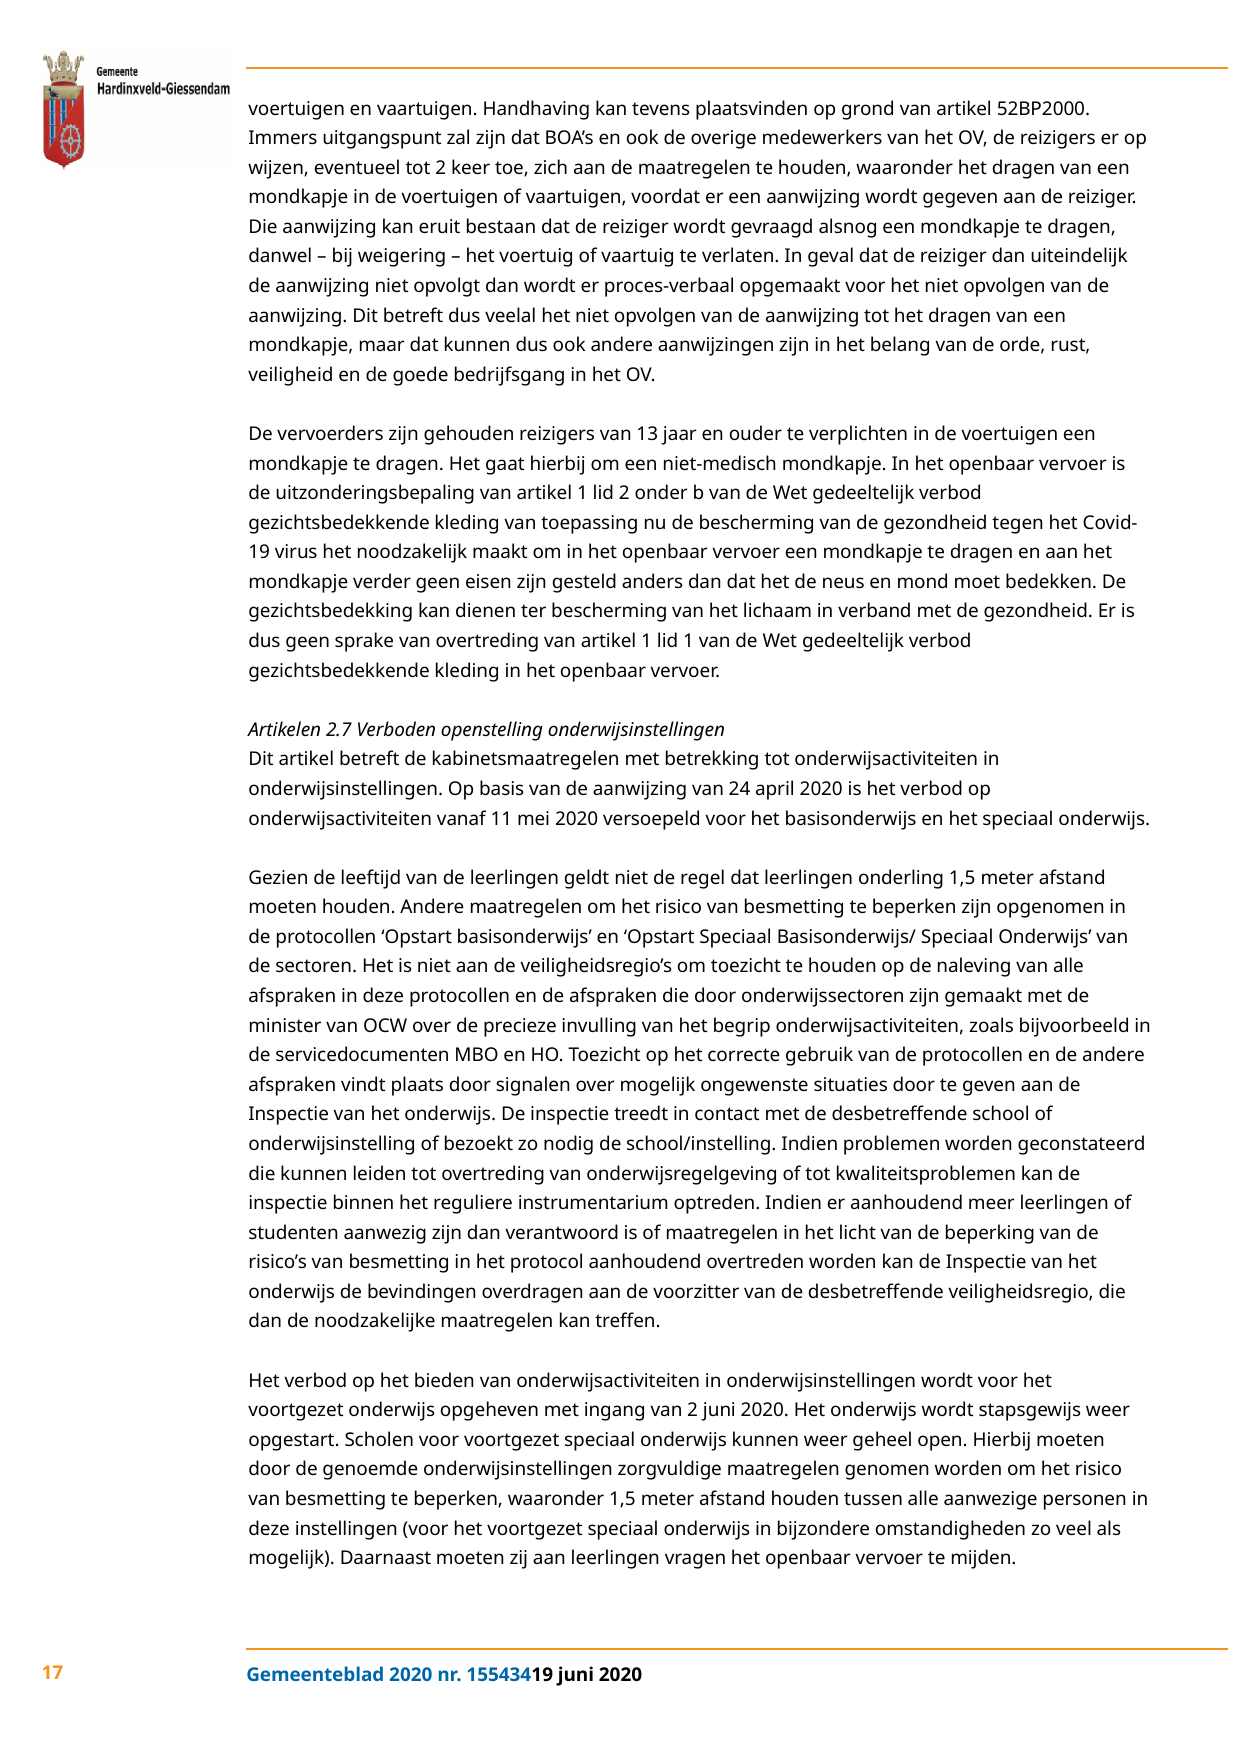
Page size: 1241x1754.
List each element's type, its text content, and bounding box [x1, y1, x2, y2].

text Gezien de leeftijd van de leerlingen geldt niet de regel dat leerlingen onderling 1,5 meter afstand moeten houden. Andere maatregelen om het risico van besmetting te beperken zijn opgenomen in de protocollen ‘Opstart basisonderwijs’ en ‘Opstart Speciaal Basisonderwijs/ Speciaal Onderwijs’ van de sectoren. Het is niet aan de veiligheidsregio’s om toezicht te houden op de naleving van alle afspraken in deze protocollen en de afspraken die door onderwijssectoren zijn gemaakt met de minister van OCW over de precieze invulling van het begrip onderwijsactiviteiten, zoals bijvoorbeeld in de servicedocumenten MBO en HO. Toezicht op het correcte gebruik van de protocollen en de andere afspraken vindt plaats door signalen over mogelijk ongewenste situaties door te geven aan de Inspectie van het onderwijs. De inspectie treedt in contact met de desbetreffende school of onderwijsinstelling of bezoekt zo nodig de school/instelling. Indien problemen worden geconstateerd die kunnen leiden tot overtreding van onderwijsregelgeving of tot kwaliteitsproblemen kan de inspectie binnen het reguliere instrumentarium optreden. Indien er aanhoudend meer leerlingen of studenten aanwezig zijn dan verantwoord is of maatregelen in het licht van de beperking van de risico’s van besmetting in het protocol aanhoudend overtreden worden kan de Inspectie van het onderwijs de bevindingen overdragen aan de voorzitter van de desbetreffende veiligheidsregio, die dan de noodzakelijke maatregelen kan treffen. [248, 864, 1152, 1333]
picture [41, 47, 231, 172]
text voertuigen en vaartuigen. Handhaving kan tevens plaatsvinden op grond van artikel 52BP2000. [248, 95, 1152, 121]
text Dit artikel betreft de kabinetsmaatregelen met betrekking tot onderwijsactiviteiten in onderwijsinstellingen. Op basis van de aanwijzing van 24 april 2020 is het verbod op onderwijsactiviteiten vanaf 11 mei 2020 versoepeld voor het basisonderwijs en het speciaal onderwijs. [248, 746, 1152, 831]
text De vervoerders zijn gehouden reizigers van 13 jaar en ouder te verplichten in de voertuigen een mondkapje te dragen. Het gaat hierbij om een niet-medisch mondkapje. In het openbaar vervoer is de uitzonderingsbepaling van artikel 1 lid 2 onder b van de Wet gedeeltelijk verbod gezichtsbedekkende kleding van toepassing nu de bescherming van de gezondheid tegen het Covid-19 virus het noodzakelijk maakt om in het openbaar vervoer een mondkapje te dragen en aan het mondkapje verder geen eisen zijn gesteld anders dan dat het de neus en mond moet bedekken. De gezichtsbedekking kan dienen ter bescherming van het lichaam in verband met de gezondheid. Er is dus geen sprake van overtreding van artikel 1 lid 1 van de Wet gedeeltelijk verbod gezichtsbedekkende kleding in het openbaar vervoer. [248, 420, 1152, 683]
text Artikelen 2.7 Verboden openstelling onderwijsinstellingen [248, 716, 1152, 742]
text Immers uitgangspunt zal zijn dat BOA’s en ook de overige medewerkers van het OV, de reizigers er op wijzen, eventueel tot 2 keer toe, zich aan de maatregelen te houden, waaronder het dragen van een mondkapje in de voertuigen of vaartuigen, voordat er een aanwijzing wordt gegeven aan de reiziger. Die aanwijzing kan eruit bestaan dat de reiziger wordt gevraagd alsnog een mondkapje te dragen, danwel – bij weigering – het voertuig of vaartuig te verlaten. In geval dat de reiziger dan uiteindelijk de aanwijzing niet opvolgt dan wordt er proces-verbaal opgemaakt voor het niet opvolgen van de aanwijzing. Dit betreft dus veelal het niet opvolgen van de aanwijzing tot het dragen van een mondkapje, maar dat kunnen dus ook andere aanwijzingen zijn in het belang van de orde, rust, veiligheid en de goede bedrijfsgang in het OV. [248, 124, 1152, 387]
text Het verbod op het bieden van onderwijsactiviteiten in onderwijsinstellingen wordt voor het voortgezet onderwijs opgeheven met ingang van 2 juni 2020. Het onderwijs wordt stapsgewijs weer opgestart. Scholen voor voortgezet speciaal onderwijs kunnen weer geheel open. Hierbij moeten door de genoemde onderwijsinstellingen zorgvuldige maatregelen genomen worden om het risico van besmetting te beperken, waaronder 1,5 meter afstand houden tussen alle aanwezige personen in deze instellingen (voor het voortgezet speciaal onderwijs in bijzondere omstandigheden zo veel als mogelijk). Daarnaast moeten zij aan leerlingen vragen het openbaar vervoer te mijden. [248, 1367, 1152, 1570]
